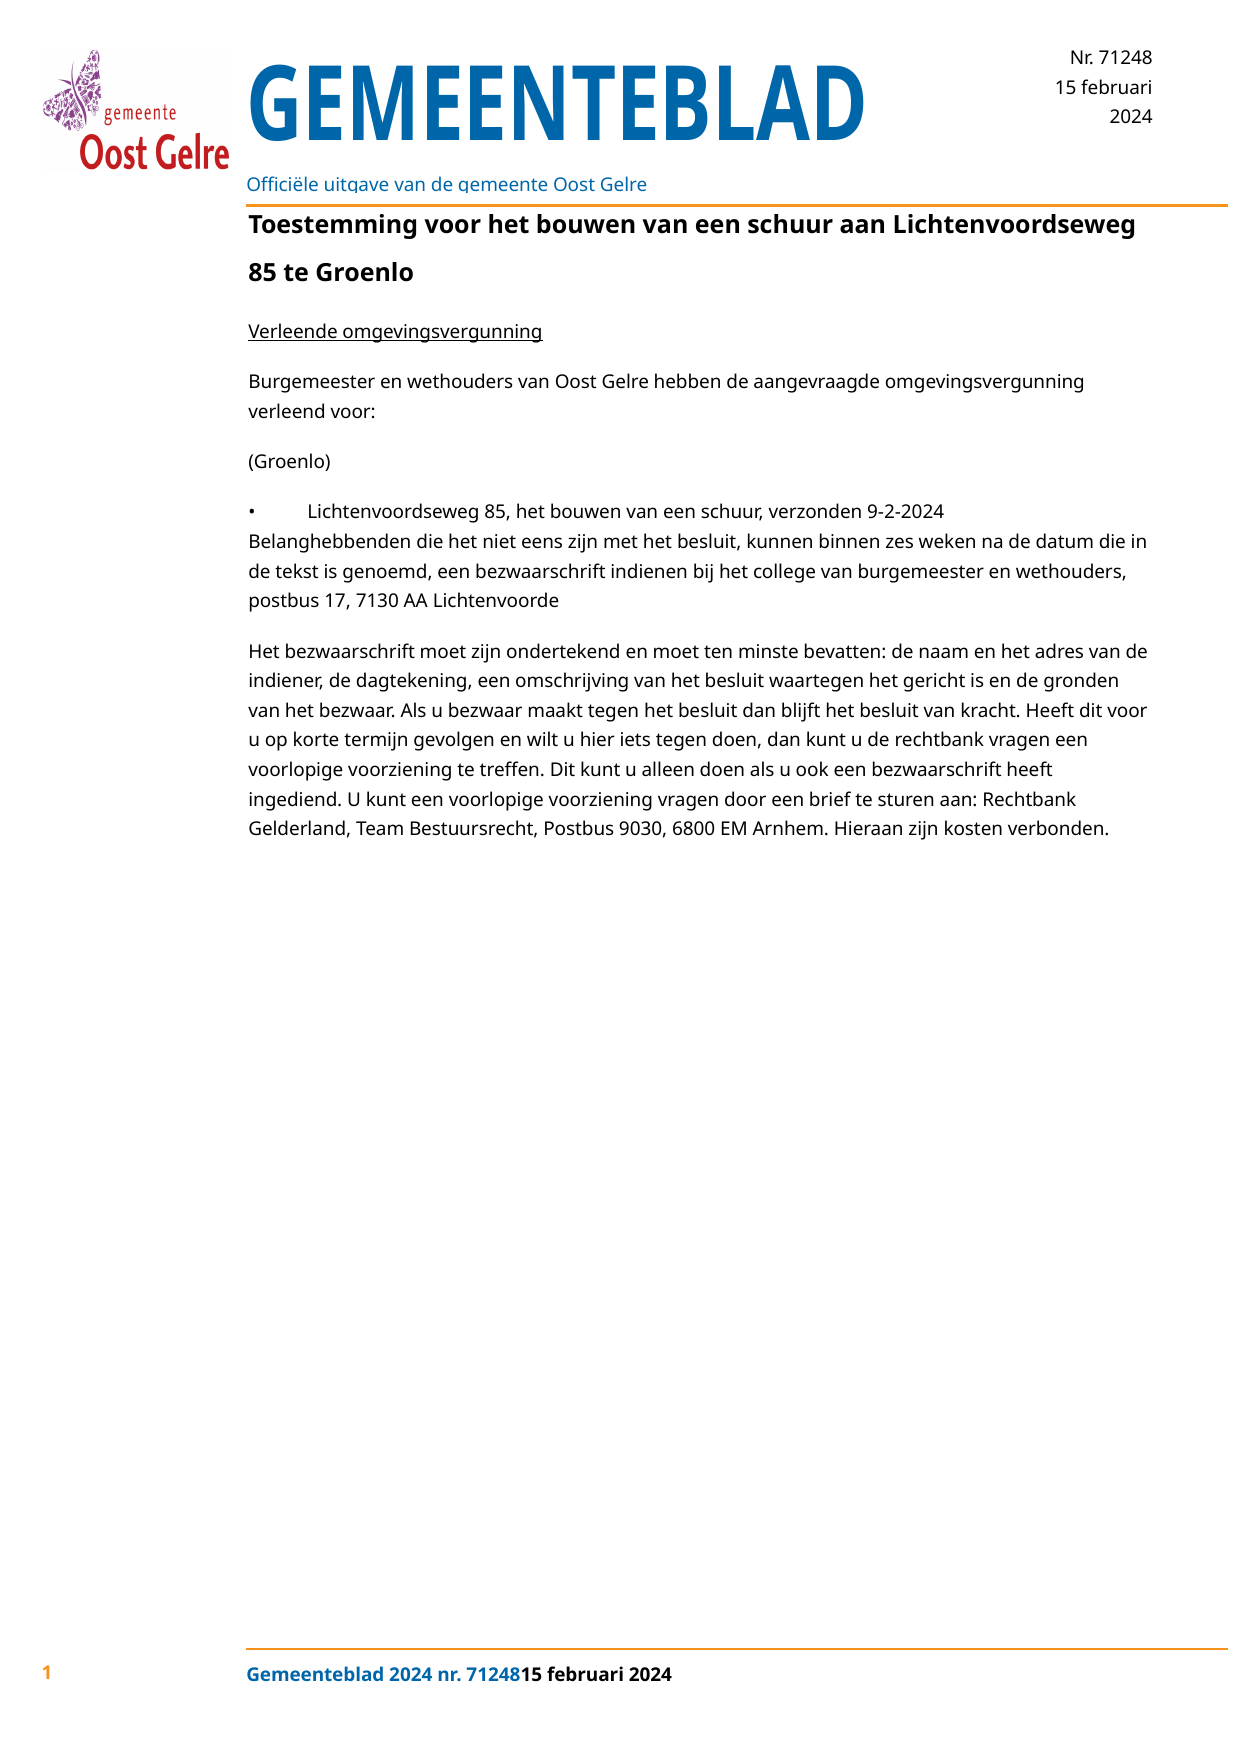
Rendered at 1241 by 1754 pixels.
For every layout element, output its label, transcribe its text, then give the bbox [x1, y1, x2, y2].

text Burgemeester en wethouders van Oost Gelre hebben de aangevraagde omgevingsvergunning verleend voor: [248, 368, 1152, 424]
picture [41, 47, 231, 172]
text Verleende omgevingsvergunning [248, 318, 1152, 344]
text Toestemming voor het bouwen van een schuur aan Lichtenvoordseweg 85 te Groenlo [248, 207, 1152, 288]
text (Groenlo) [248, 448, 1152, 474]
text Belanghebbenden die het niet eens zijn met het besluit, kunnen binnen zes weken na de datum die in de tekst is genoemd, een bezwaarschrift indienen bij het college van burgemeester en wethouders, postbus 17, 7130 AA Lichtenvoorde [248, 528, 1152, 613]
text Het bezwaarschrift moet zijn ondertekend en moet ten minste bevatten: de naam en het adres van de indiener, de dagtekening, een omschrijving van het besluit waartegen het gericht is en de gronden van het bezwaar. Als u bezwaar maakt tegen het besluit dan blijft het besluit van kracht. Heeft dit voor u op korte termijn gevolgen en wilt u hier iets tegen doen, dan kunt u de rechtbank vragen een voorlopige voorziening te treffen. Dit kunt u alleen doen als u ook een bezwaarschrift heeft ingediend. U kunt een voorlopige voorziening vragen door een brief te sturen aan: Rechtbank Gelderland, Team Bestuursrecht, Postbus 9030, 6800 EM Arnhem. Hieraan zijn kosten verbonden. [248, 638, 1152, 841]
list Lichtenvoordseweg 85, het bouwen van een schuur, verzonden 9-2-2024 [248, 499, 1152, 524]
